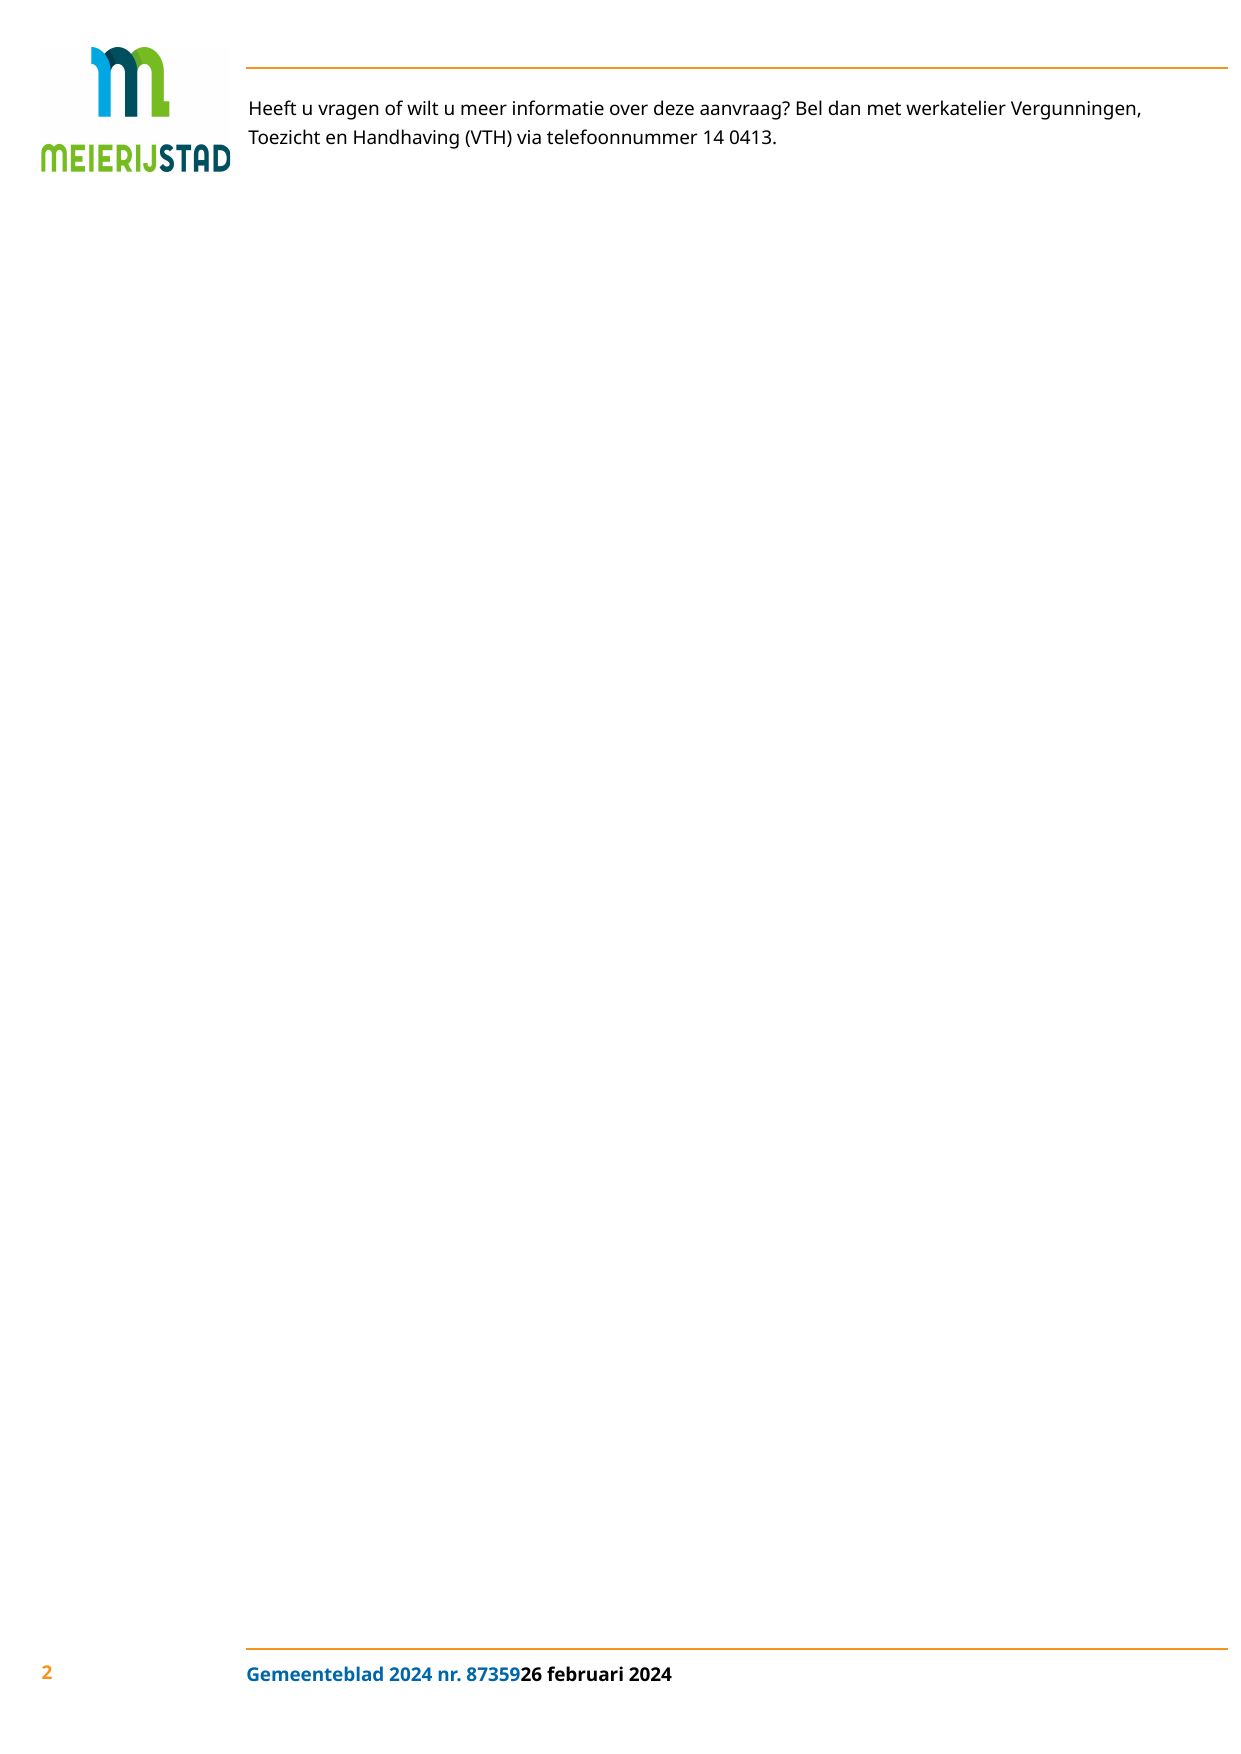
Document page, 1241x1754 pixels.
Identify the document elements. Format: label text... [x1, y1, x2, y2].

picture [41, 47, 231, 172]
text Heeft u vragen of wilt u meer informatie over deze aanvraag? Bel dan met werkatelier Vergunningen, Toezicht en Handhaving (VTH) via telefoonnummer 14 0413. [248, 95, 1152, 150]
